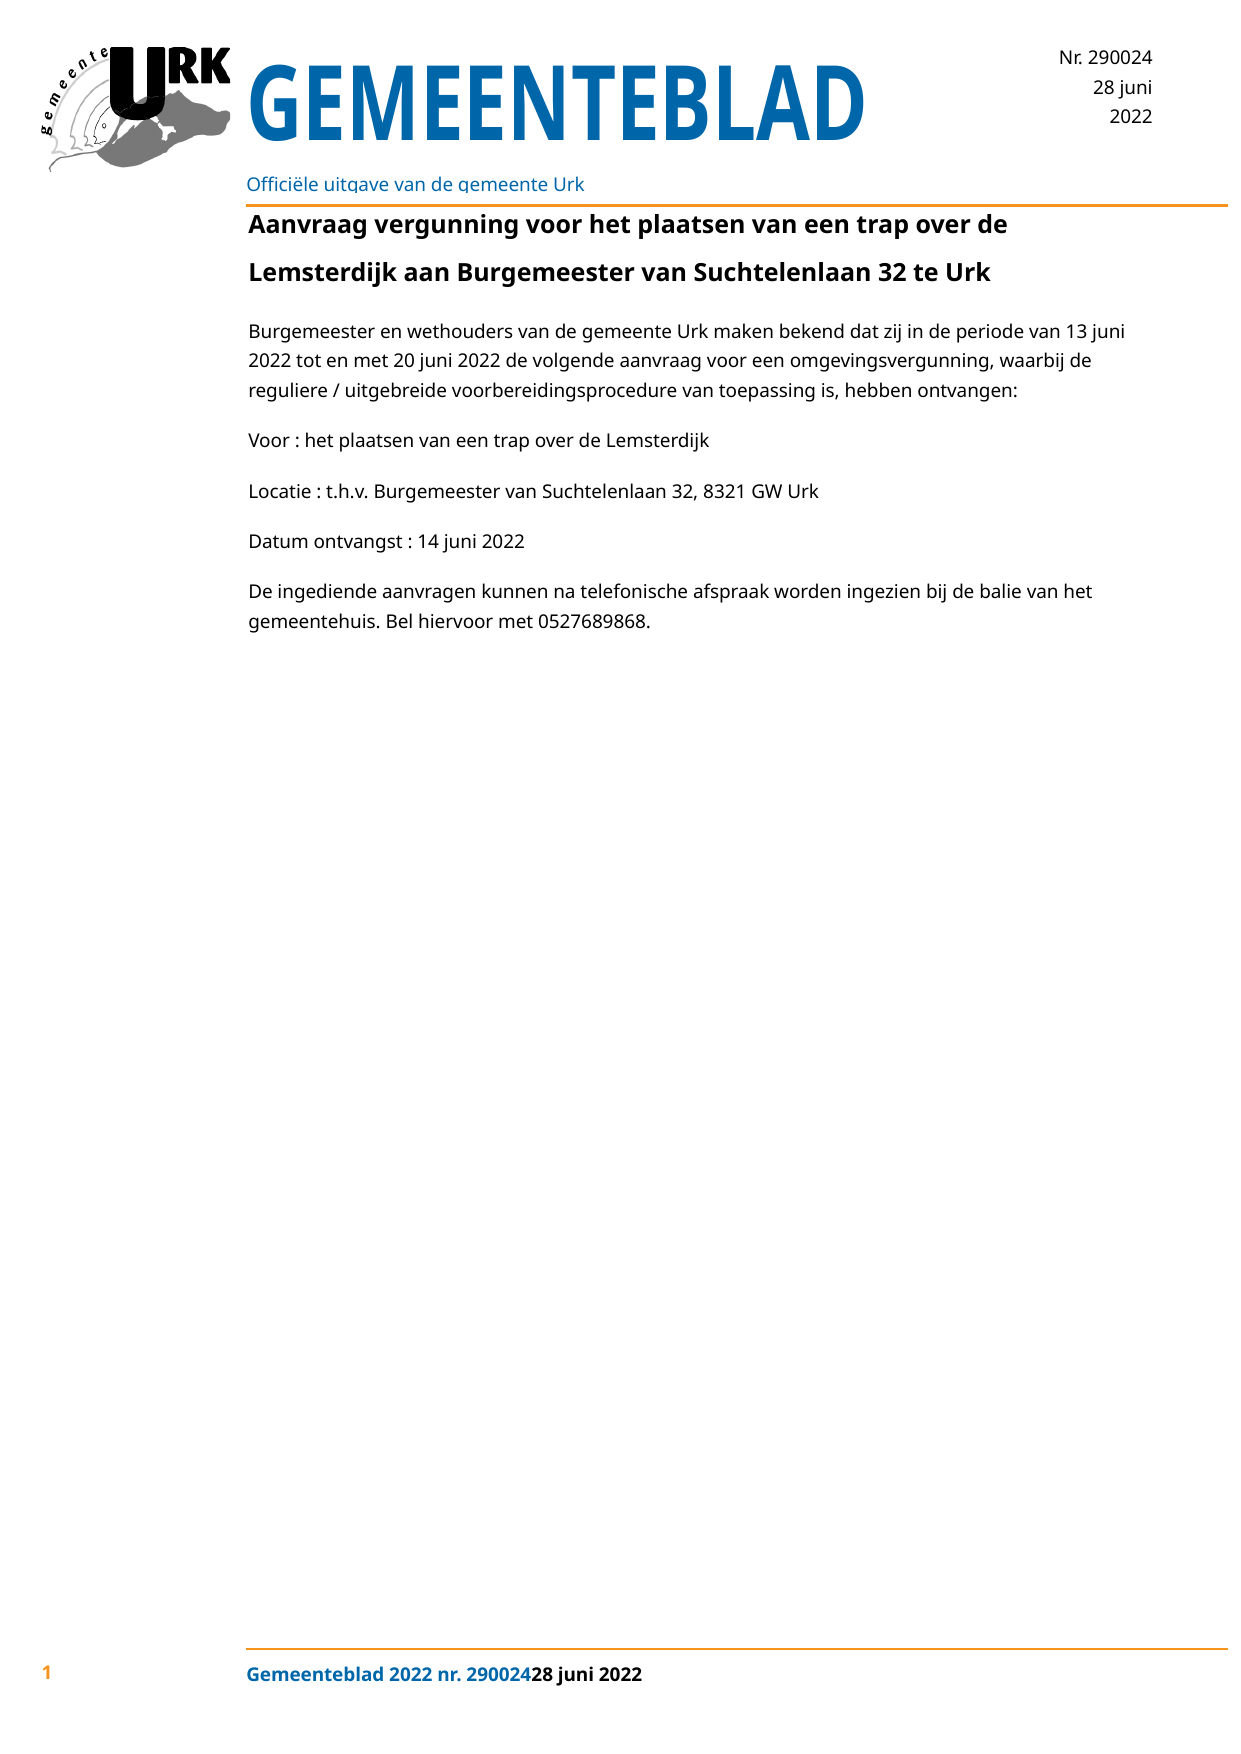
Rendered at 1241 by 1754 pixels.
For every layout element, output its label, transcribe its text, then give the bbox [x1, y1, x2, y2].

text Aanvraag vergunning voor het plaatsen van een trap over de Lemsterdijk aan Burgemeester van Suchtelenlaan 32 te Urk [248, 207, 1152, 288]
text Datum ontvangst : 14 juni 2022 [248, 528, 1152, 554]
text Burgemeester en wethouders van de gemeente Urk maken bekend dat zij in de periode van 13 juni 2022 tot en met 20 juni 2022 de volgende aanvraag voor een omgevingsvergunning, waarbij de reguliere / uitgebreide voorbereidingsprocedure van toepassing is, hebben ontvangen: [248, 318, 1152, 403]
text De ingediende aanvragen kunnen na telefonische afspraak worden ingezien bij de balie van het gemeentehuis. Bel hiervoor met 0527689868. [248, 579, 1152, 634]
text Voor : het plaatsen van een trap over de Lemsterdijk [248, 427, 1152, 453]
picture [41, 47, 231, 172]
text Locatie : t.h.v. Burgemeester van Suchtelenlaan 32, 8321 GW Urk [248, 478, 1152, 504]
